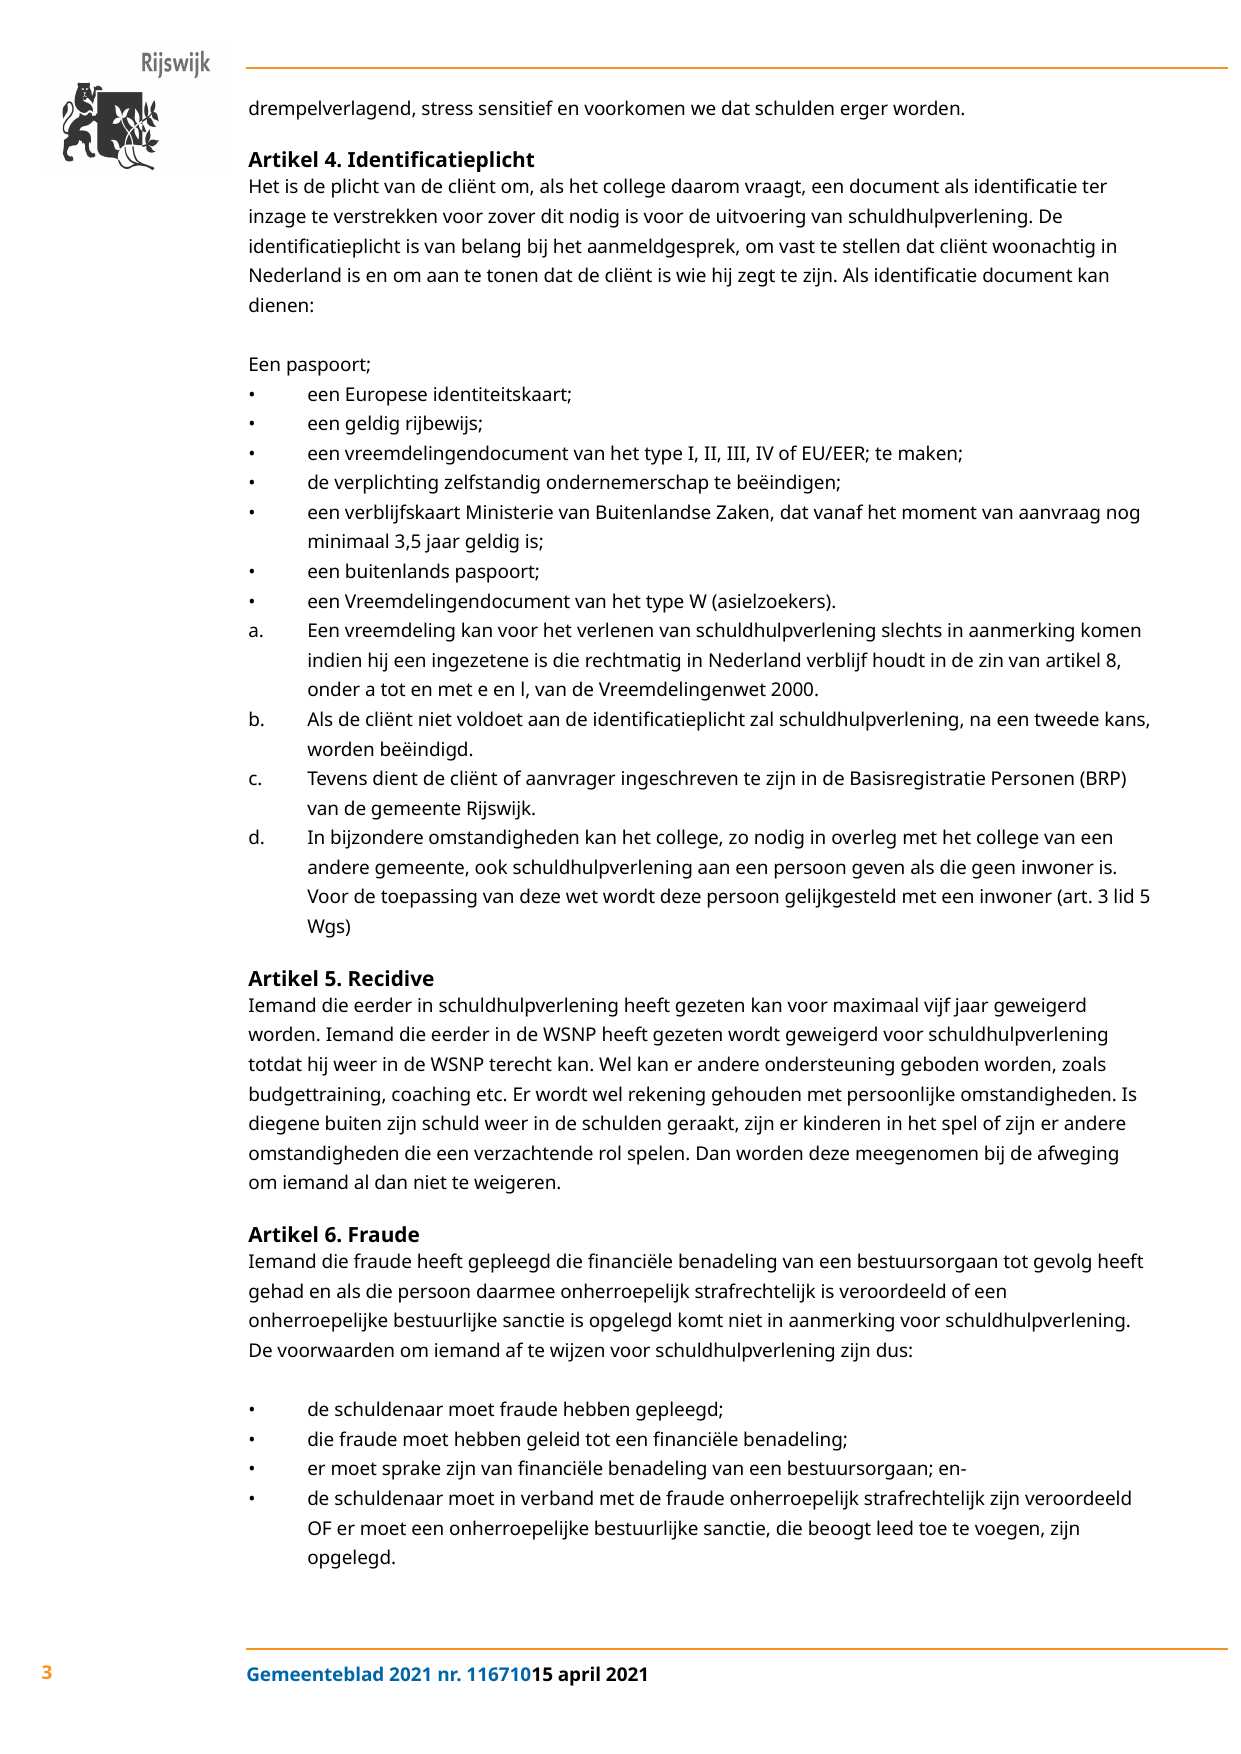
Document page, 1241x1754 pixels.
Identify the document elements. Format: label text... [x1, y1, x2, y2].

picture [41, 47, 231, 172]
list een geldig rijbewijs; [248, 410, 1152, 436]
list Tevens dient de cliënt of aanvrager ingeschreven te zijn in de Basisregistratie Personen (BRP) van de gemeente Rijswijk. [248, 765, 1152, 821]
list een Vreemdelingendocument van het type W (asielzoekers). [248, 588, 1152, 613]
list er moet sprake zijn van financiële benadeling van een bestuursorgaan; en- [248, 1456, 1152, 1481]
text Iemand die eerder in schuldhulpverlening heeft gezeten kan voor maximaal vijf jaar geweigerd worden. Iemand die eerder in de WSNP heeft gezeten wordt geweigerd voor schuldhulpverlening totdat hij weer in de WSNP terecht kan. Wel kan er andere ondersteuning geboden worden, zoals budgettraining, coaching etc. Er wordt wel rekening gehouden met persoonlijke omstandigheden. Is diegene buiten zijn schuld weer in de schulden geraakt, zijn er kinderen in het spel of zijn er andere omstandigheden die een verzachtende rol spelen. Dan worden deze meegenomen bij de afweging om iemand al dan niet te weigeren. [248, 992, 1152, 1195]
list de verplichting zelfstandig ondernemerschap te beëindigen; [248, 469, 1152, 495]
list de schuldenaar moet fraude hebben gepleegd; [248, 1396, 1152, 1422]
list een buitenlands paspoort; [248, 558, 1152, 584]
list In bijzondere omstandigheden kan het college, zo nodig in overleg met het college van een andere gemeente, ook schuldhulpverlening aan een persoon geven als die geen inwoner is. Voor de toepassing van deze wet wordt deze persoon gelijkgesteld met een inwoner (art. 3 lid 5 Wgs) [248, 824, 1152, 939]
text Artikel 5. Recidive [248, 964, 1152, 992]
list die fraude moet hebben geleid tot een financiële benadeling; [248, 1426, 1152, 1452]
list Een vreemdeling kan voor het verlenen van schuldhulpverlening slechts in aanmerking komen indien hij een ingezetene is die rechtmatig in Nederland verblijf houdt in de zin van artikel 8, onder a tot en met e en l, van de Vreemdelingenwet 2000. [248, 617, 1152, 702]
text Iemand die fraude heeft gepleegd die financiële benadeling van een bestuursorgaan tot gevolg heeft gehad en als die persoon daarmee onherroepelijk strafrechtelijk is veroordeeld of een onherroepelijke bestuurlijke sanctie is opgelegd komt niet in aanmerking voor schuldhulpverlening. De voorwaarden om iemand af te wijzen voor schuldhulpverlening zijn dus: [248, 1248, 1152, 1363]
text Artikel 6. Fraude [248, 1220, 1152, 1248]
list de schuldenaar moet in verband met de fraude onherroepelijk strafrechtelijk zijn veroordeeld OF er moet een onherroepelijke bestuurlijke sanctie, die beoogt leed toe te voegen, zijn opgelegd. [248, 1485, 1152, 1570]
list een Europese identiteitskaart; [248, 381, 1152, 406]
list Als de cliënt niet voldoet aan de identificatieplicht zal schuldhulpverlening, na een tweede kans, worden beëindigd. [248, 706, 1152, 761]
text Het is de plicht van de cliënt om, als het college daarom vraagt, een document als identificatie ter inzage te verstrekken voor zover dit nodig is voor de uitvoering van schuldhulpverlening. De identificatieplicht is van belang bij het aanmeldgesprek, om vast te stellen dat cliënt woonachtig in Nederland is en om aan te tonen dat de cliënt is wie hij zegt te zijn. Als identificatie document kan dienen: [248, 174, 1152, 318]
text drempelverlagend, stress sensitief en voorkomen we dat schulden erger worden. [248, 95, 1152, 121]
text Een paspoort; [248, 351, 1152, 377]
list een verblijfskaart Ministerie van Buitenlandse Zaken, dat vanaf het moment van aanvraag nog minimaal 3,5 jaar geldig is; [248, 499, 1152, 554]
list een vreemdelingendocument van het type I, II, III, IV of EU/EER; te maken; [248, 440, 1152, 466]
text Artikel 4. Identificatieplicht [248, 145, 1152, 174]
